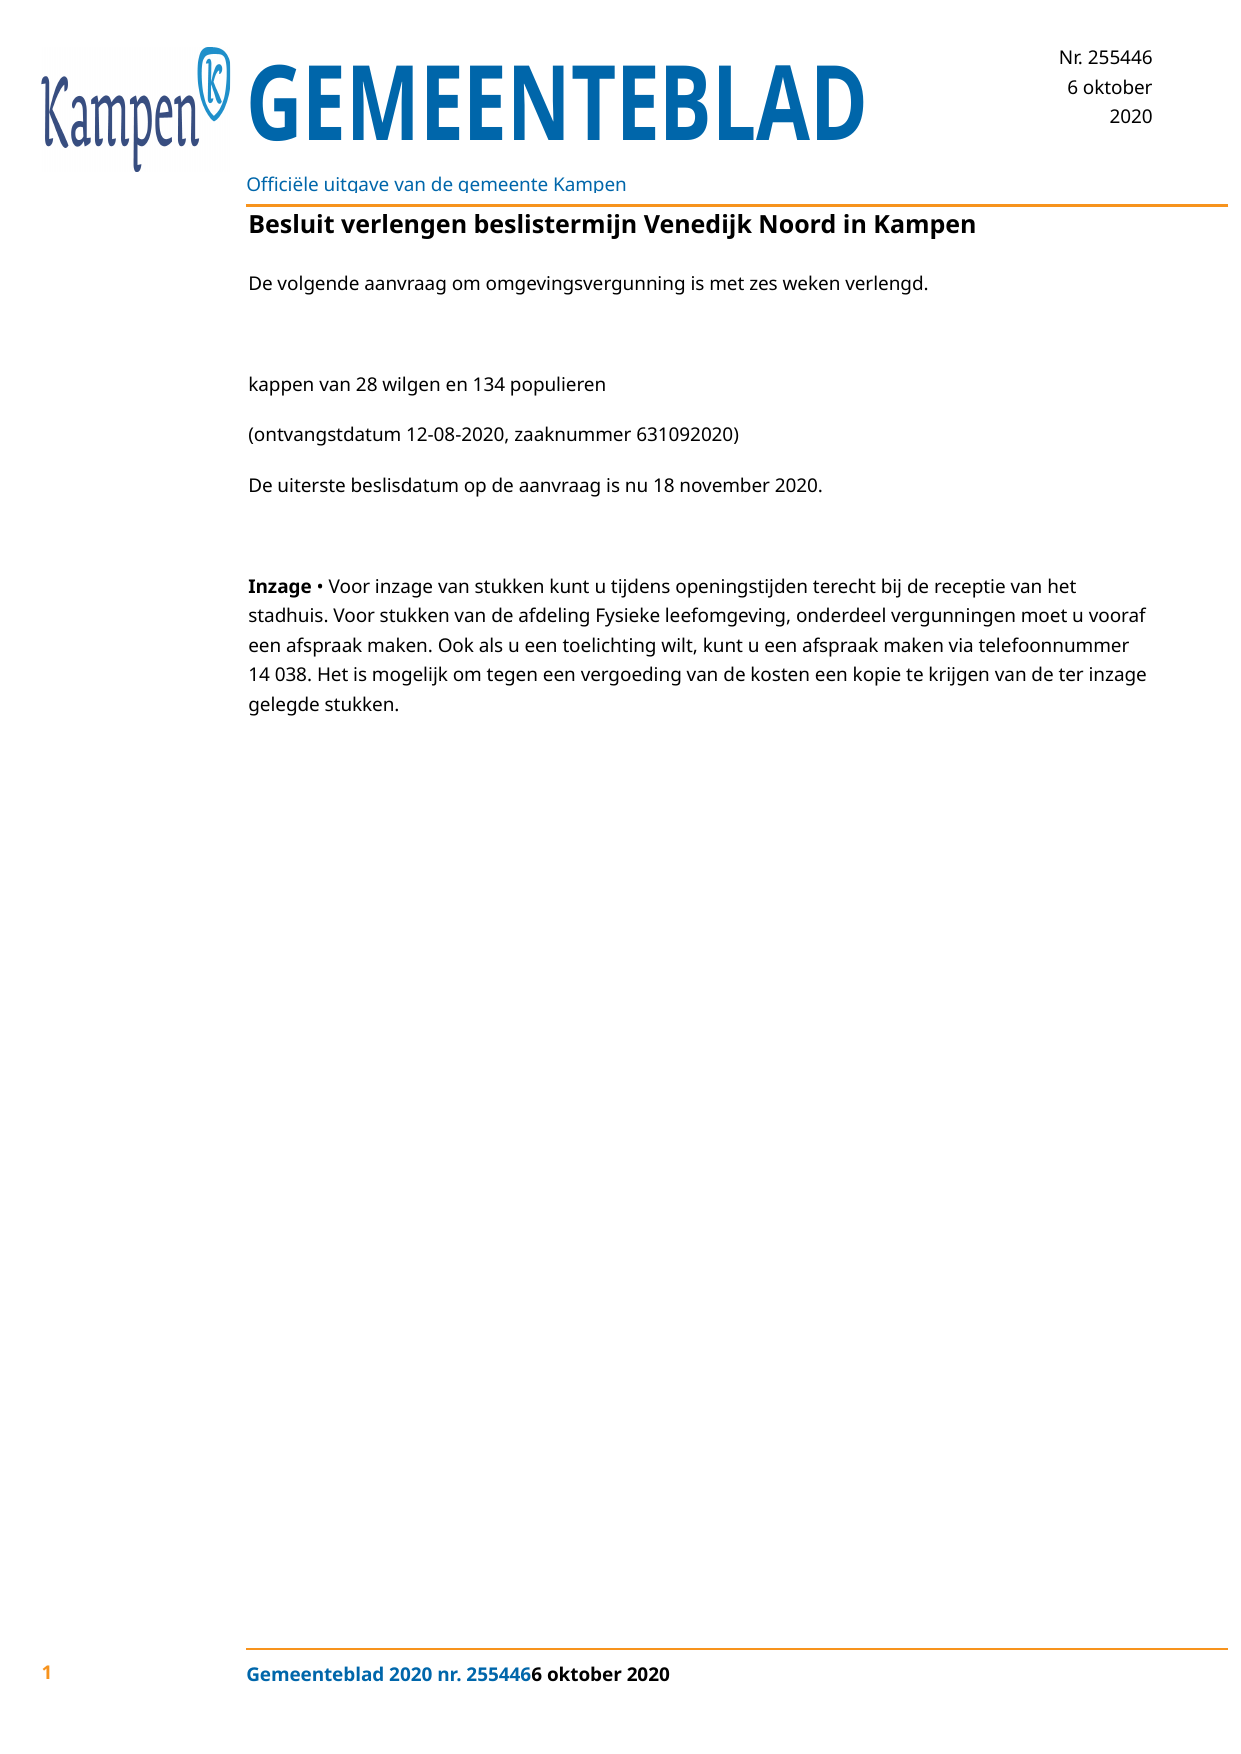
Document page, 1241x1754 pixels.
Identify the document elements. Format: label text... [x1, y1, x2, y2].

text Inzage • Voor inzage van stukken kunt u tijdens openingstijden terecht bij de receptie van het stadhuis. Voor stukken van de afdeling Fysieke leefomgeving, onderdeel vergunningen moet u vooraf een afspraak maken. Ook als u een toelichting wilt, kunt u een afspraak maken via telefoonnummer 14 038. Het is mogelijk om tegen een vergoeding van de kosten een kopie te krijgen van de ter inzage gelegde stukken. [248, 573, 1152, 717]
text De uiterste beslisdatum op de aanvraag is nu 18 november 2020. [248, 472, 1152, 498]
text Besluit verlengen beslistermijn Venedijk Noord in Kampen [248, 207, 1152, 241]
text De volgende aanvraag om omgevingsvergunning is met zes weken verlengd. [248, 270, 1152, 296]
text kappen van 28 wilgen en 134 populieren [248, 371, 1152, 397]
text (ontvangstdatum 12-08-2020, zaaknummer 631092020) [248, 422, 1152, 447]
picture [41, 47, 231, 172]
